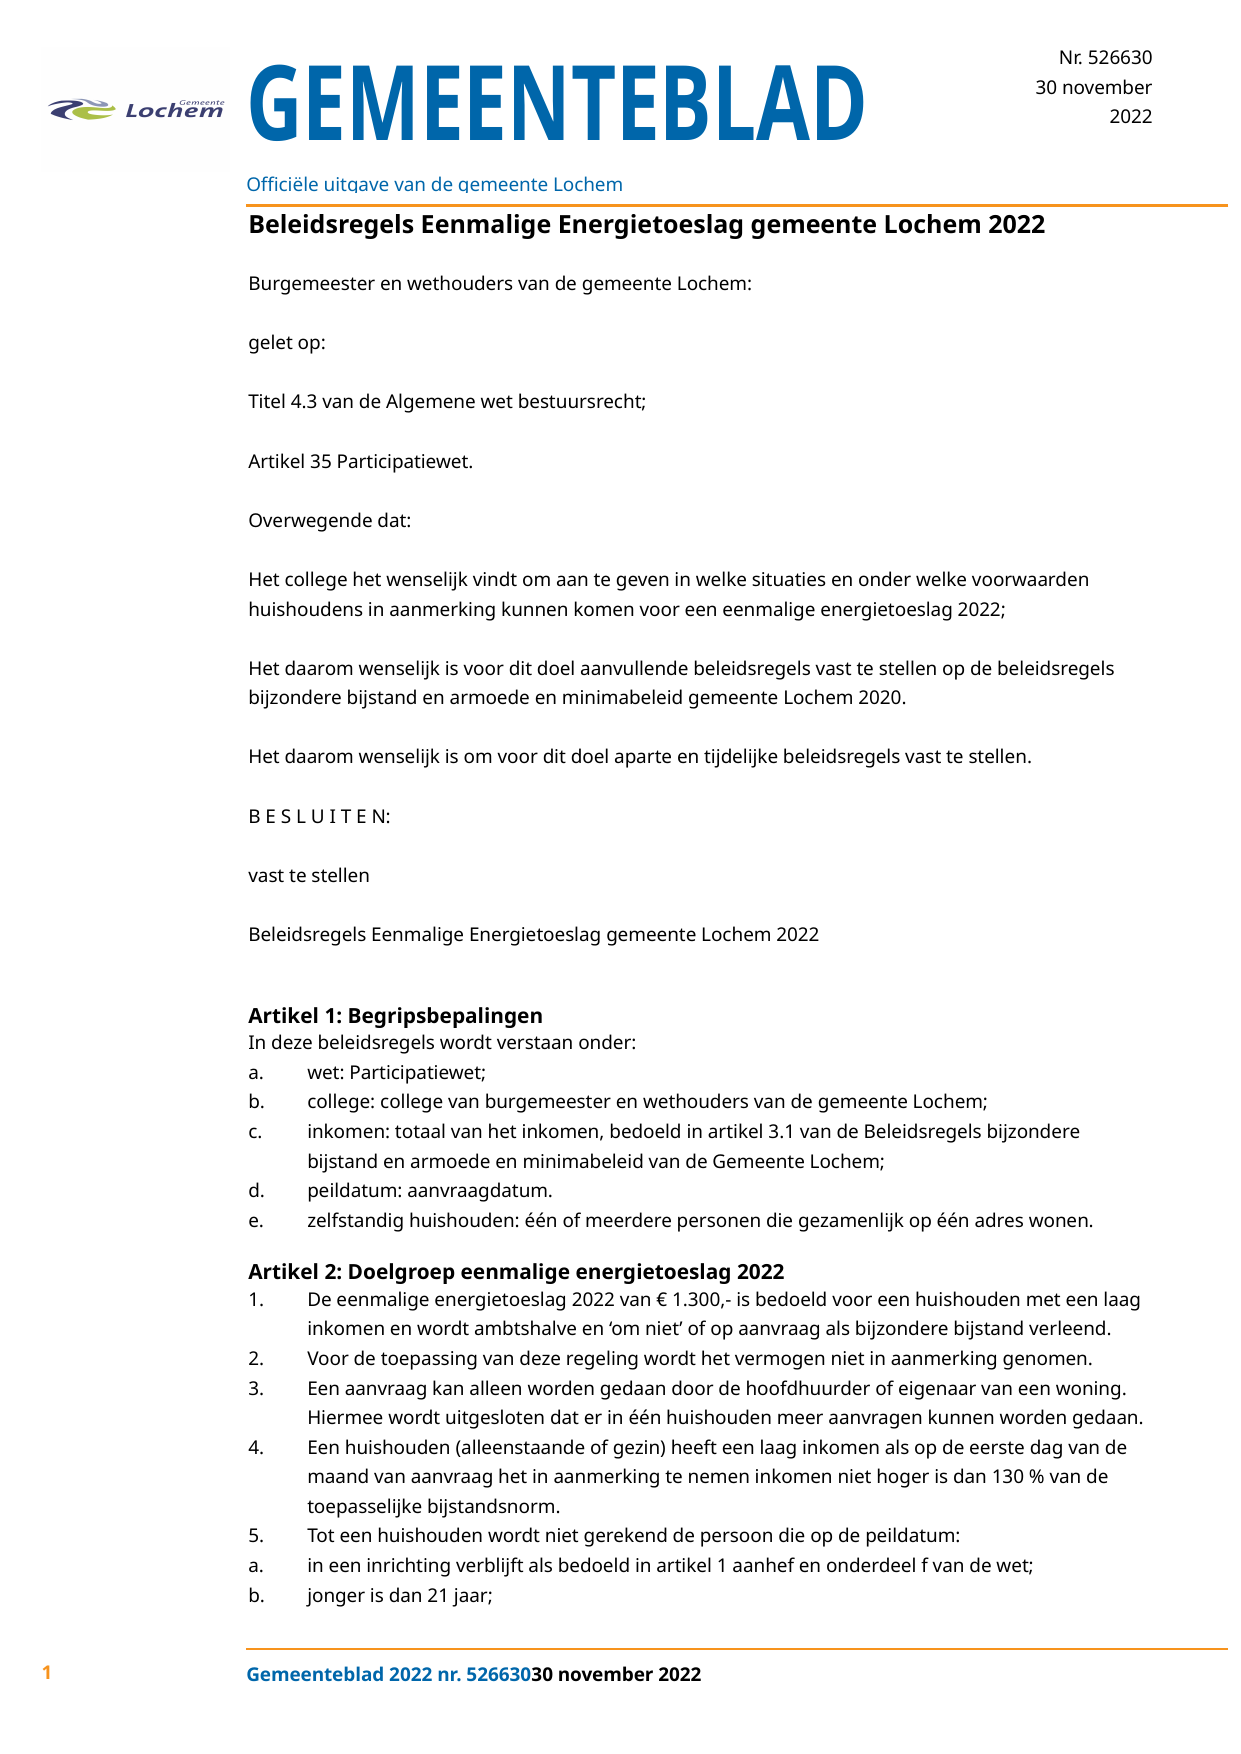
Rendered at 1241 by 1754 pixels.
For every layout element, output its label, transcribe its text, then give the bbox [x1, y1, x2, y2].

text Beleidsregels Eenmalige Energietoeslag gemeente Lochem 2022 [248, 207, 1152, 241]
list wet: Participatiewet; [248, 1059, 1152, 1085]
list peildatum: aanvraagdatum. [248, 1177, 1152, 1203]
text Titel 4.3 van de Algemene wet bestuursrecht; [248, 389, 1152, 414]
text Het college het wenselijk vindt om aan te geven in welke situaties en onder welke voorwaarden huishoudens in aanmerking kunnen komen voor een eenmalige energietoeslag 2022; [248, 566, 1152, 621]
text Burgemeester en wethouders van de gemeente Lochem: [248, 270, 1152, 296]
text gelet op: [248, 329, 1152, 355]
list inkomen: totaal van het inkomen, bedoeld in artikel 3.1 van de Beleidsregels bijzondere bijstand en armoede en minimabeleid van de Gemeente Lochem; [248, 1118, 1152, 1174]
text Beleidsregels Eenmalige Energietoeslag gemeente Lochem 2022 [248, 921, 1152, 947]
text Artikel 1: Begripsbepalingen [248, 1001, 1152, 1029]
list jonger is dan 21 jaar; [248, 1582, 1152, 1607]
list Tot een huishouden wordt niet gerekend de persoon die op de peildatum: [248, 1523, 1152, 1548]
text Het daarom wenselijk is voor dit doel aanvullende beleidsregels vast te stellen op de beleidsregels bijzondere bijstand en armoede en minimabeleid gemeente Lochem 2020. [248, 655, 1152, 710]
picture [41, 47, 231, 172]
text Het daarom wenselijk is om voor dit doel aparte en tijdelijke beleidsregels vast te stellen. [248, 744, 1152, 769]
text Overwegende dat: [248, 507, 1152, 533]
list in een inrichting verblijft als bedoeld in artikel 1 aanhef en onderdeel f van de wet; [248, 1552, 1152, 1578]
list zelfstandig huishouden: één of meerdere personen die gezamenlijk op één adres wonen. [248, 1207, 1152, 1233]
list Voor de toepassing van deze regeling wordt het vermogen niet in aanmerking genomen. [248, 1345, 1152, 1371]
list college: college van burgemeester en wethouders van de gemeente Lochem; [248, 1089, 1152, 1114]
list De eenmalige energietoeslag 2022 van € 1.300,- is bedoeld voor een huishouden met een laag inkomen en wordt ambtshalve en ‘om niet’ of op aanvraag als bijzondere bijstand verleend. [248, 1286, 1152, 1341]
list Een aanvraag kan alleen worden gedaan door de hoofdhuurder of eigenaar van een woning. Hiermee wordt uitgesloten dat er in één huishouden meer aanvragen kunnen worden gedaan. [248, 1375, 1152, 1430]
list Een huishouden (alleenstaande of gezin) heeft een laag inkomen als op de eerste dag van de maand van aanvraag het in aanmerking te nemen inkomen niet hoger is dan 130 % van de toepasselijke bijstandsnorm. [248, 1434, 1152, 1519]
text In deze beleidsregels wordt verstaan onder: [248, 1029, 1152, 1055]
text vast te stellen [248, 862, 1152, 888]
text B E S L U I T E N: [248, 803, 1152, 828]
text Artikel 35 Participatiewet. [248, 448, 1152, 473]
text Artikel 2: Doelgroep eenmalige energietoeslag 2022 [248, 1257, 1152, 1286]
